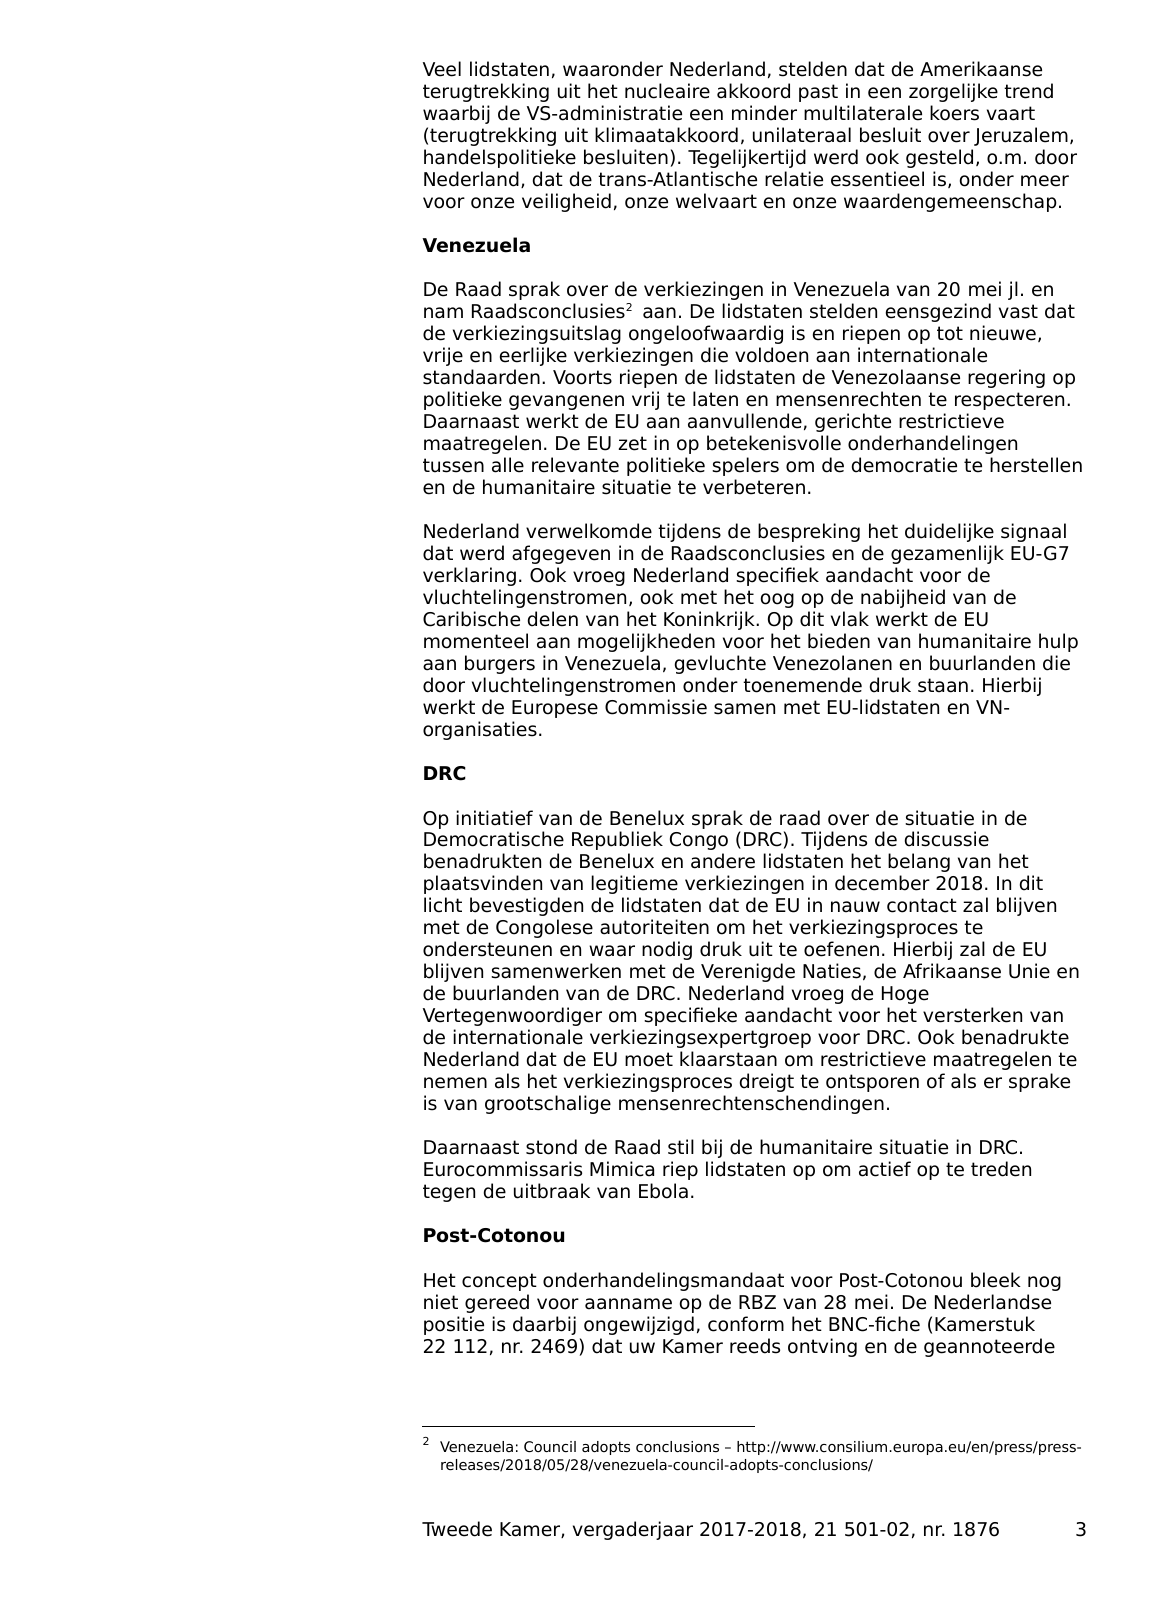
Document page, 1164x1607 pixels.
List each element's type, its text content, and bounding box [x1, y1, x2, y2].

subtitle Post-Cotonou [422, 1225, 1087, 1247]
subtitle DRC [422, 763, 1087, 785]
text Daarnaast stond de Raad stil bij de humanitaire situatie in DRC. Eurocommissaris Mimica riep lidstaten op om actief op te treden tegen de uitbraak van Ebola. [422, 1137, 1087, 1203]
text De Raad sprak over de verkiezingen in Venezuela van 20 mei jl. en nam Raadsconclusies aan. De lidstaten stelden eensgezind vast dat de verkiezingsuitslag ongeloofwaardig is en riepen op tot nieuwe, vrije en eerlijke verkiezingen die voldoen aan internationale standaarden. Voorts riepen de lidstaten de Venezolaanse regering op politieke gevangenen vrij te laten en mensenrechten te respecteren. Daarnaast werkt de EU aan aanvullende, gerichte restrictieve maatregelen. De EU zet in op betekenisvolle onderhandelingen tussen alle relevante politieke spelers om de democratie te herstellen en de humanitaire situatie te verbeteren. [422, 279, 1087, 499]
text Venezuela: Council adopts conclusions – http://www.consilium.europa.eu/en/press/press-releases/2018/05/28/venezuela-council-adopts-conclusions/ [422, 1435, 1087, 1474]
text Het concept onderhandelingsmandaat voor Post-Cotonou bleek nog niet gereed voor aanname op de RBZ van 28 mei. De Nederlandse positie is daarbij ongewijzigd, conform het BNC-fiche (Kamerstuk 22 112, nr. 2469) dat uw Kamer reeds ontving en de geannoteerde [422, 1269, 1087, 1357]
text Veel lidstaten, waaronder Nederland, stelden dat de Amerikaanse terugtrekking uit het nucleaire akkoord past in een zorgelijke trend waarbij de VS-administratie een minder multilaterale koers vaart (terugtrekking uit klimaatakkoord, unilateraal besluit over Jeruzalem, handelspolitieke besluiten). Tegelijkertijd werd ook gesteld, o.m. door Nederland, dat de trans-Atlantische relatie essentieel is, onder meer voor onze veiligheid, onze welvaart en onze waardengemeenschap. [422, 59, 1087, 213]
text Nederland verwelkomde tijdens de bespreking het duidelijke signaal dat werd afgegeven in de Raadsconclusies en de gezamenlijk EU-G7 verklaring. Ook vroeg Nederland specifiek aandacht voor de vluchtelingenstromen, ook met het oog op de nabijheid van de Caribische delen van het Koninkrijk. Op dit vlak werkt de EU momenteel aan mogelijkheden voor het bieden van humanitaire hulp aan burgers in Venezuela, gevluchte Venezolanen en buurlanden die door vluchtelingenstromen onder toenemende druk staan. Hierbij werkt de Europese Commissie samen met EU-lidstaten en VN-organisaties. [422, 521, 1087, 741]
subtitle Venezuela [422, 235, 1087, 257]
text Op initiatief van de Benelux sprak de raad over de situatie in de Democratische Republiek Congo (DRC). Tijdens de discussie benadrukten de Benelux en andere lidstaten het belang van het plaatsvinden van legitieme verkiezingen in december 2018. In dit licht bevestigden de lidstaten dat de EU in nauw contact zal blijven met de Congolese autoriteiten om het verkiezingsproces te ondersteunen en waar nodig druk uit te oefenen. Hierbij zal de EU blijven samenwerken met de Verenigde Naties, de Afrikaanse Unie en de buurlanden van de DRC. Nederland vroeg de Hoge Vertegenwoordiger om specifieke aandacht voor het versterken van de internationale verkiezingsexpertgroep voor DRC. Ook benadrukte Nederland dat de EU moet klaarstaan om restrictieve maatregelen te nemen als het verkiezingsproces dreigt te ontsporen of als er sprake is van grootschalige mensenrechtenschendingen. [422, 807, 1087, 1115]
